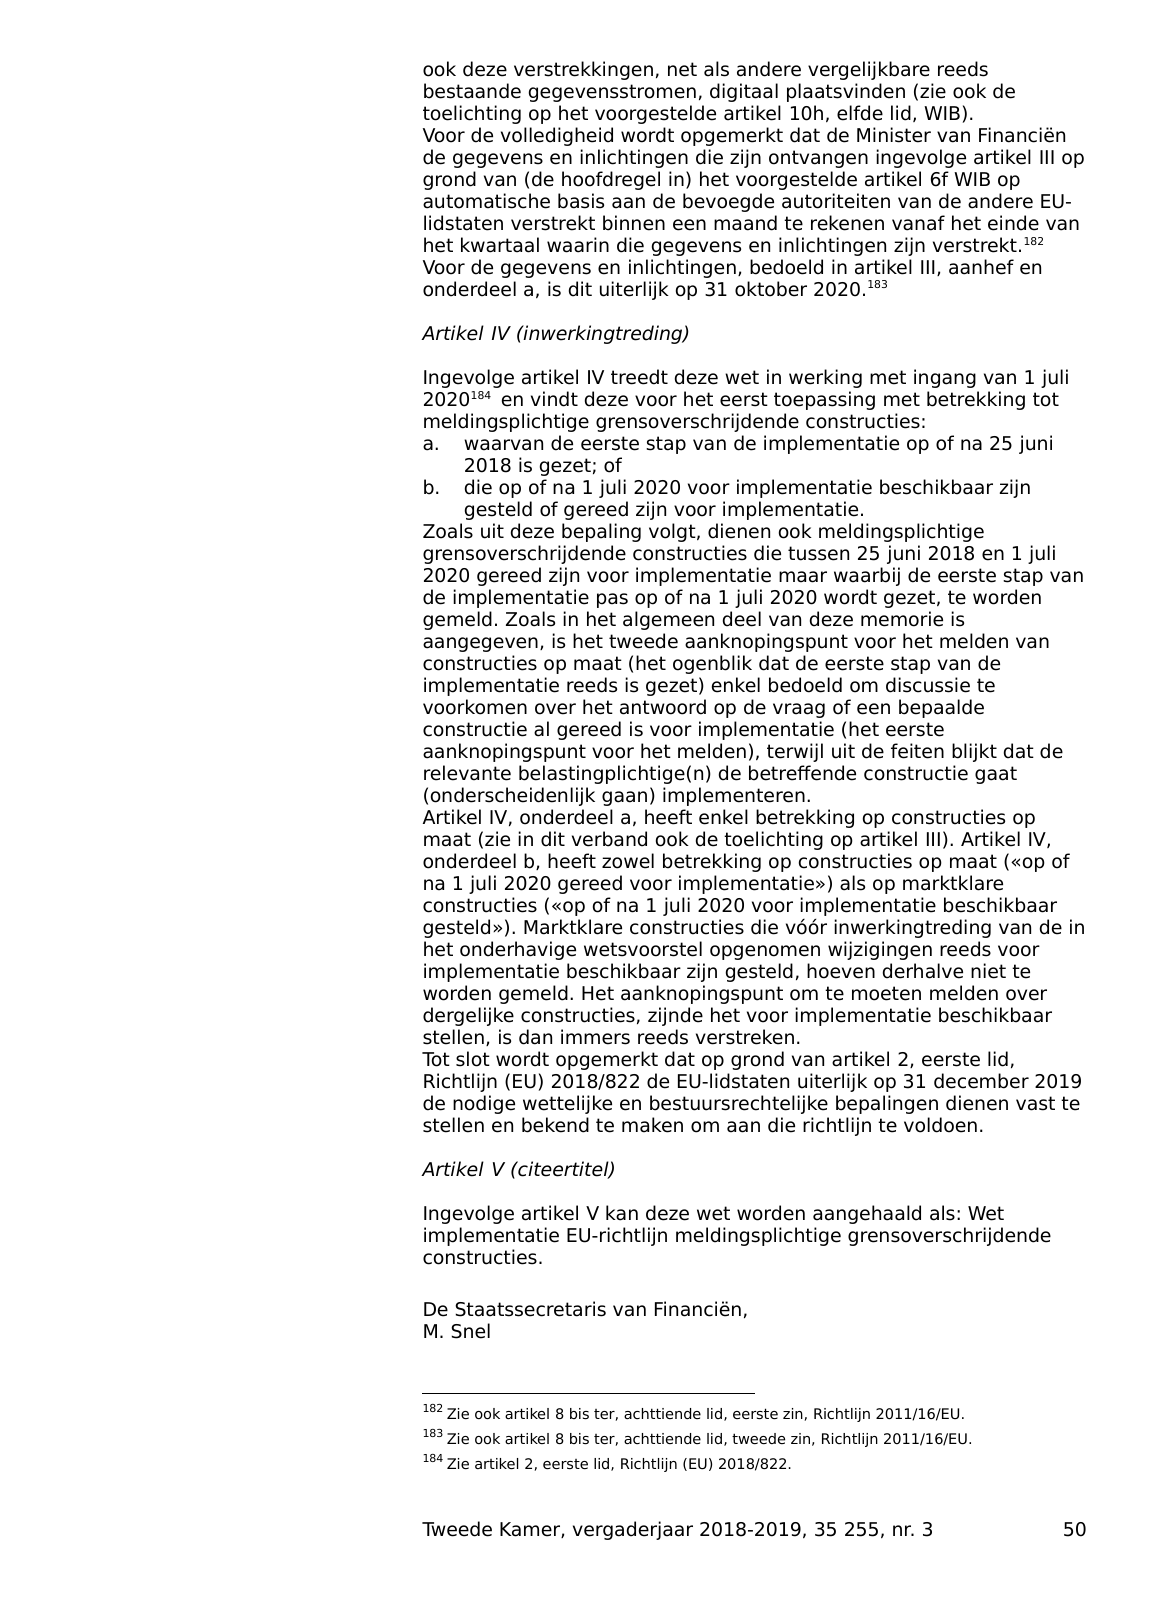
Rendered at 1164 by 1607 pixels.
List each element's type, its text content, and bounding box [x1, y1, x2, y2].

text Ingevolge artikel IV treedt deze wet in werking met ingang van 1 juli 2020 en vindt deze voor het eerst toepassing met betrekking tot meldingsplichtige grensoverschrijdende constructies: [422, 367, 1087, 433]
text Tot slot wordt opgemerkt dat op grond van artikel 2, eerste lid, Richtlijn (EU) 2018/822 de EU-lidstaten uiterlijk op 31 december 2019 de nodige wettelijke en bestuursrechtelijke bepalingen dienen vast te stellen en bekend te maken om aan die richtlijn te voldoen. [422, 1048, 1087, 1136]
text Artikel IV, onderdeel a, heeft enkel betrekking op constructies op maat (zie in dit verband ook de toelichting op artikel III). Artikel IV, onderdeel b, heeft zowel betrekking op constructies op maat («op of na 1 juli 2020 gereed voor implementatie») als op marktklare constructies («op of na 1 juli 2020 voor implementatie beschikbaar gesteld»). Marktklare constructies die vóór inwerkingtreding van de in het onderhavige wetsvoorstel opgenomen wijzigingen reeds voor implementatie beschikbaar zijn gesteld, hoeven derhalve niet te worden gemeld. Het aanknopingspunt om te moeten melden over dergelijke constructies, zijnde het voor implementatie beschikbaar stellen, is dan immers reeds verstreken. [422, 807, 1087, 1048]
text Zie ook artikel 8 bis ter, achttiende lid, eerste zin, Richtlijn 2011/16/EU. [422, 1402, 1087, 1424]
subtitle Artikel IV (inwerkingtreding) [422, 323, 1087, 345]
text Zoals uit deze bepaling volgt, dienen ook meldingsplichtige grensoverschrijdende constructies die tussen 25 juni 2018 en 1 juli 2020 gereed zijn voor implementatie maar waarbij de eerste stap van de implementatie pas op of na 1 juli 2020 wordt gezet, te worden gemeld. Zoals in het algemeen deel van deze memorie is aangegeven, is het tweede aanknopingspunt voor het melden van constructies op maat (het ogenblik dat de eerste stap van de implementatie reeds is gezet) enkel bedoeld om discussie te voorkomen over het antwoord op de vraag of een bepaalde constructie al gereed is voor implementatie (het eerste aanknopingspunt voor het melden), terwijl uit de feiten blijkt dat de relevante belastingplichtige(n) de betreffende constructie gaat (onderscheidenlijk gaan) implementeren. [422, 521, 1087, 807]
text ook deze verstrekkingen, net als andere vergelijkbare reeds bestaande gegevensstromen, digitaal plaatsvinden (zie ook de toelichting op het voorgestelde artikel 10h, elfde lid, WIB). [422, 59, 1087, 125]
text Zie artikel 2, eerste lid, Richtlijn (EU) 2018/822. [422, 1452, 1087, 1474]
text b. die op of na 1 juli 2020 voor implementatie beschikbaar zijn gesteld of gereed zijn voor implementatie. [422, 477, 1087, 521]
text Zie ook artikel 8 bis ter, achttiende lid, tweede zin, Richtlijn 2011/16/EU. [422, 1427, 1087, 1449]
subtitle Artikel V (citeertitel) [422, 1159, 1087, 1181]
text a. waarvan de eerste stap van de implementatie op of na 25 juni 2018 is gezet; of [422, 433, 1087, 477]
text De Staatssecretaris van Financiën, M. Snel [422, 1299, 1087, 1343]
text Ingevolge artikel V kan deze wet worden aangehaald als: Wet implementatie EU-richtlijn meldingsplichtige grensoverschrijdende constructies. [422, 1203, 1087, 1269]
text Voor de volledigheid wordt opgemerkt dat de Minister van Financiën de gegevens en inlichtingen die zijn ontvangen ingevolge artikel III op grond van (de hoofdregel in) het voorgestelde artikel 6f WIB op automatische basis aan de bevoegde autoriteiten van de andere EU-lidstaten verstrekt binnen een maand te rekenen vanaf het einde van het kwartaal waarin die gegevens en inlichtingen zijn verstrekt. Voor de gegevens en inlichtingen, bedoeld in artikel III, aanhef en onderdeel a, is dit uiterlijk op 31 oktober 2020. [422, 125, 1087, 301]
